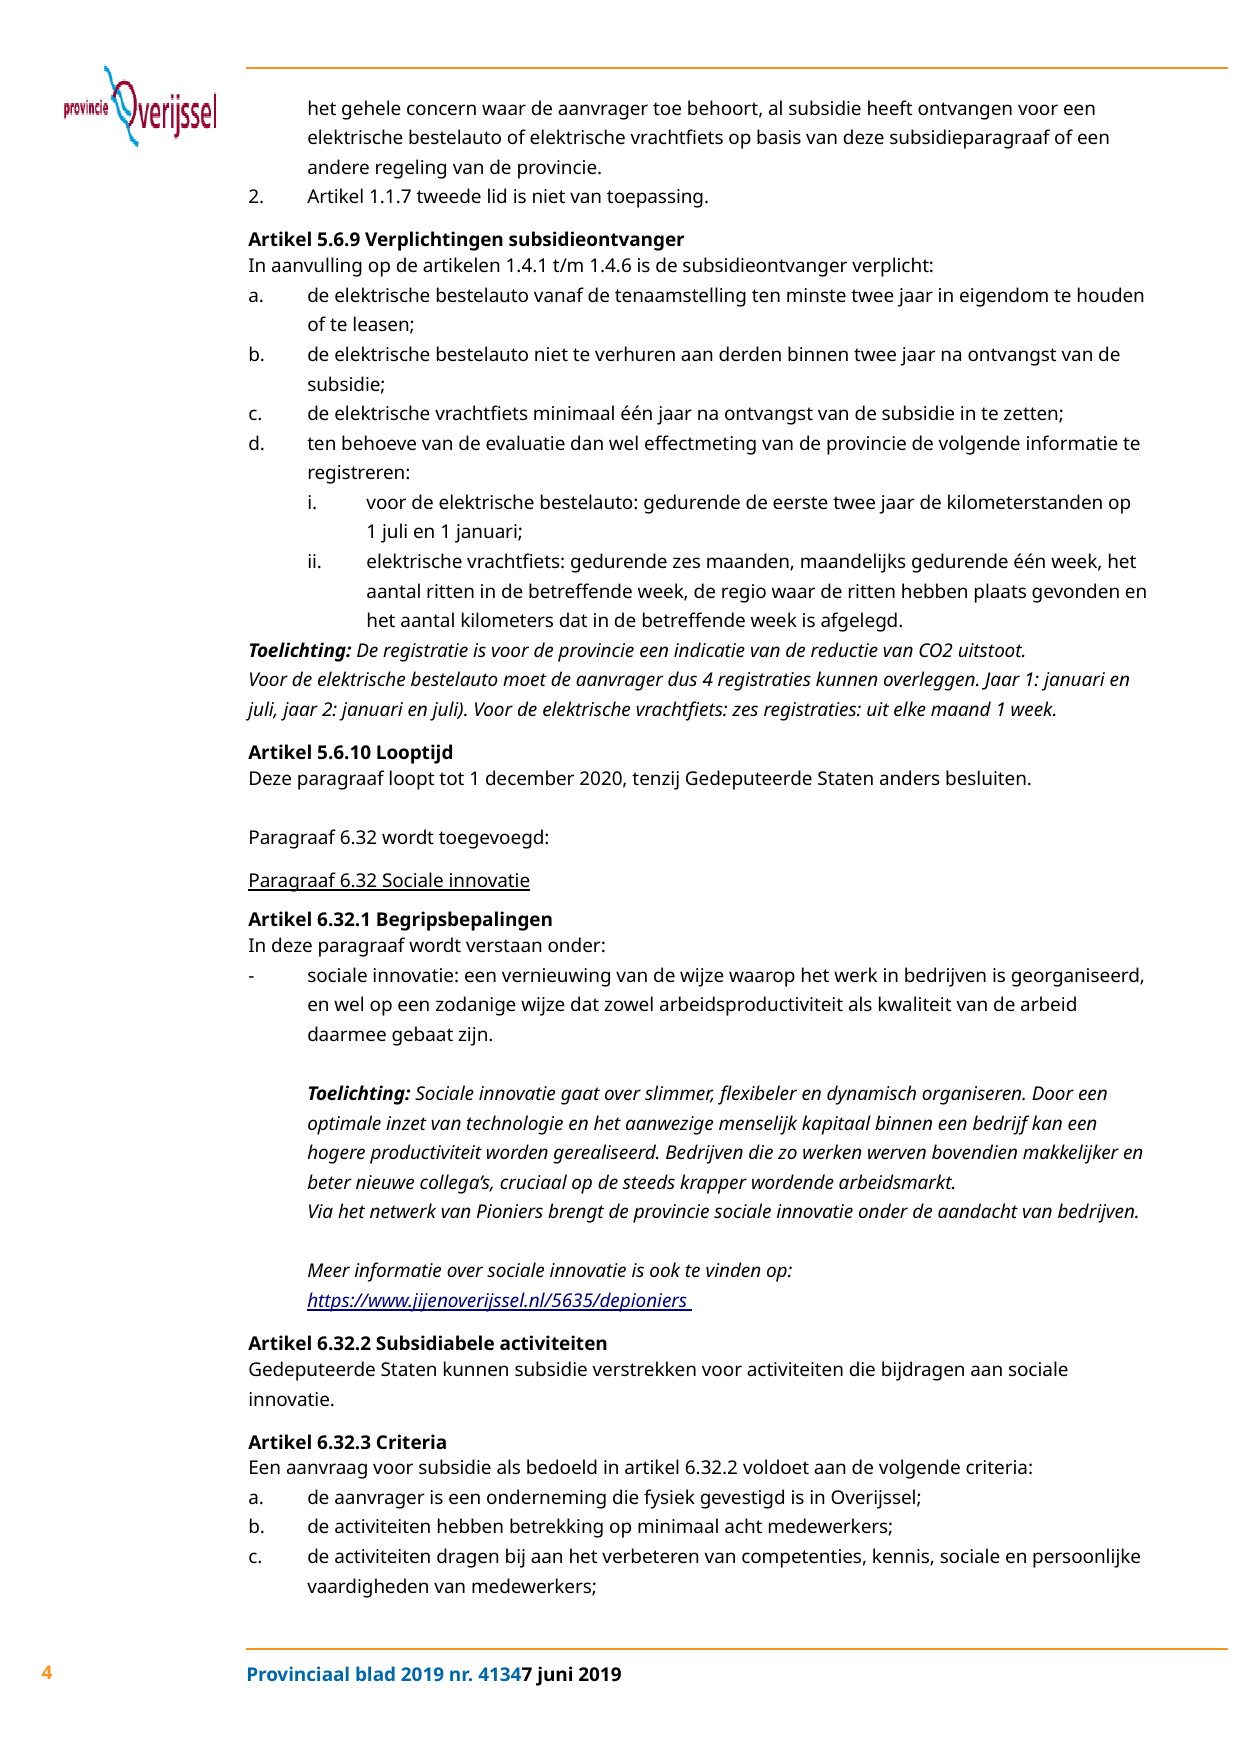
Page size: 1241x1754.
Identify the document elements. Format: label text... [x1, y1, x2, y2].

list Meer informatie over sociale innovatie is ook te vinden op: https://www.jijenoverijssel.nl/5635/depioniers [248, 1258, 1152, 1313]
text Artikel 6.32.3 Criteria [248, 1429, 1152, 1454]
text Paragraaf 6.32 Sociale innovatie [248, 867, 1152, 893]
list Artikel 1.1.7 tweede lid is niet van toepassing. [248, 183, 1152, 209]
list de aanvrager is een onderneming die fysiek gevestigd is in Overijssel; [248, 1484, 1152, 1510]
text Artikel 5.6.9 Verplichtingen subsidieontvanger [248, 227, 1152, 252]
list de elektrische bestelauto niet te verhuren aan derden binnen twee jaar na ontvangst van de subsidie; [248, 341, 1152, 396]
text Paragraaf 6.32 wordt toegevoegd: [248, 824, 1152, 850]
list ten behoeve van de evaluatie dan wel effectmeting van de provincie de volgende informatie te registreren: [248, 430, 1152, 485]
list het gehele concern waar de aanvrager toe behoort, al subsidie heeft ontvangen voor een elektrische bestelauto of elektrische vrachtfiets op basis van deze subsidieparagraaf of een andere regeling van de provincie. [248, 95, 1152, 180]
list sociale innovatie: een vernieuwing van de wijze waarop het werk in bedrijven is georganiseerd, en wel op een zodanige wijze dat zowel arbeidsproductiviteit als kwaliteit van de arbeid daarmee gebaat zijn. [248, 962, 1152, 1047]
list voor de elektrische bestelauto: gedurende de eerste twee jaar de kilometerstanden op 1 juli en 1 januari; [307, 489, 1152, 544]
text Deze paragraaf loopt tot 1 december 2020, tenzij Gedeputeerde Staten anders besluiten. [248, 765, 1152, 791]
text Artikel 6.32.1 Begripsbepalingen [248, 907, 1152, 932]
text In aanvulling op de artikelen 1.4.1 t/m 1.4.6 is de subsidieontvanger verplicht: [248, 252, 1152, 278]
list de activiteiten hebben betrekking op minimaal acht medewerkers; [248, 1514, 1152, 1539]
text In deze paragraaf wordt verstaan onder: [248, 932, 1152, 958]
list Via het netwerk van Pioniers brengt de provincie sociale innovatie onder de aandacht van bedrijven. [248, 1198, 1152, 1224]
list de elektrische vrachtfiets minimaal één jaar na ontvangst van de subsidie in te zetten; [248, 400, 1152, 426]
list elektrische vrachtfiets: gedurende zes maanden, maandelijks gedurende één week, het aantal ritten in de betreffende week, de regio waar de ritten hebben plaats gevonden en het aantal kilometers dat in de betreffende week is afgelegd. [307, 548, 1152, 633]
list Toelichting: Sociale innovatie gaat over slimmer, flexibeler en dynamisch organiseren. Door een optimale inzet van technologie en het aanwezige menselijk kapitaal binnen een bedrijf kan een hogere productiviteit worden gerealiseerd. Bedrijven die zo werken werven bovendien makkelijker en beter nieuwe collega’s, cruciaal op de steeds krapper wordende arbeidsmarkt. [248, 1080, 1152, 1195]
text Voor de elektrische bestelauto moet de aanvrager dus 4 registraties kunnen overleggen. Jaar 1: januari en juli, jaar 2: januari en juli). Voor de elektrische vrachtfiets: zes registraties: uit elke maand 1 week. [248, 667, 1152, 722]
text Toelichting: De registratie is voor de provincie een indicatie van de reductie van CO2 uitstoot. [248, 637, 1152, 663]
text Gedeputeerde Staten kunnen subsidie verstrekken voor activiteiten die bijdragen aan sociale innovatie. [248, 1356, 1152, 1411]
list de activiteiten dragen bij aan het verbeteren van competenties, kennis, sociale en persoonlijke vaardigheden van medewerkers; [248, 1543, 1152, 1599]
text Een aanvraag voor subsidie als bedoeld in artikel 6.32.2 voldoet aan de volgende criteria: [248, 1454, 1152, 1480]
picture [41, 47, 231, 172]
text Artikel 6.32.2 Subsidiabele activiteiten [248, 1330, 1152, 1356]
text Artikel 5.6.10 Looptijd [248, 739, 1152, 765]
list de elektrische bestelauto vanaf de tenaamstelling ten minste twee jaar in eigendom te houden of te leasen; [248, 282, 1152, 337]
